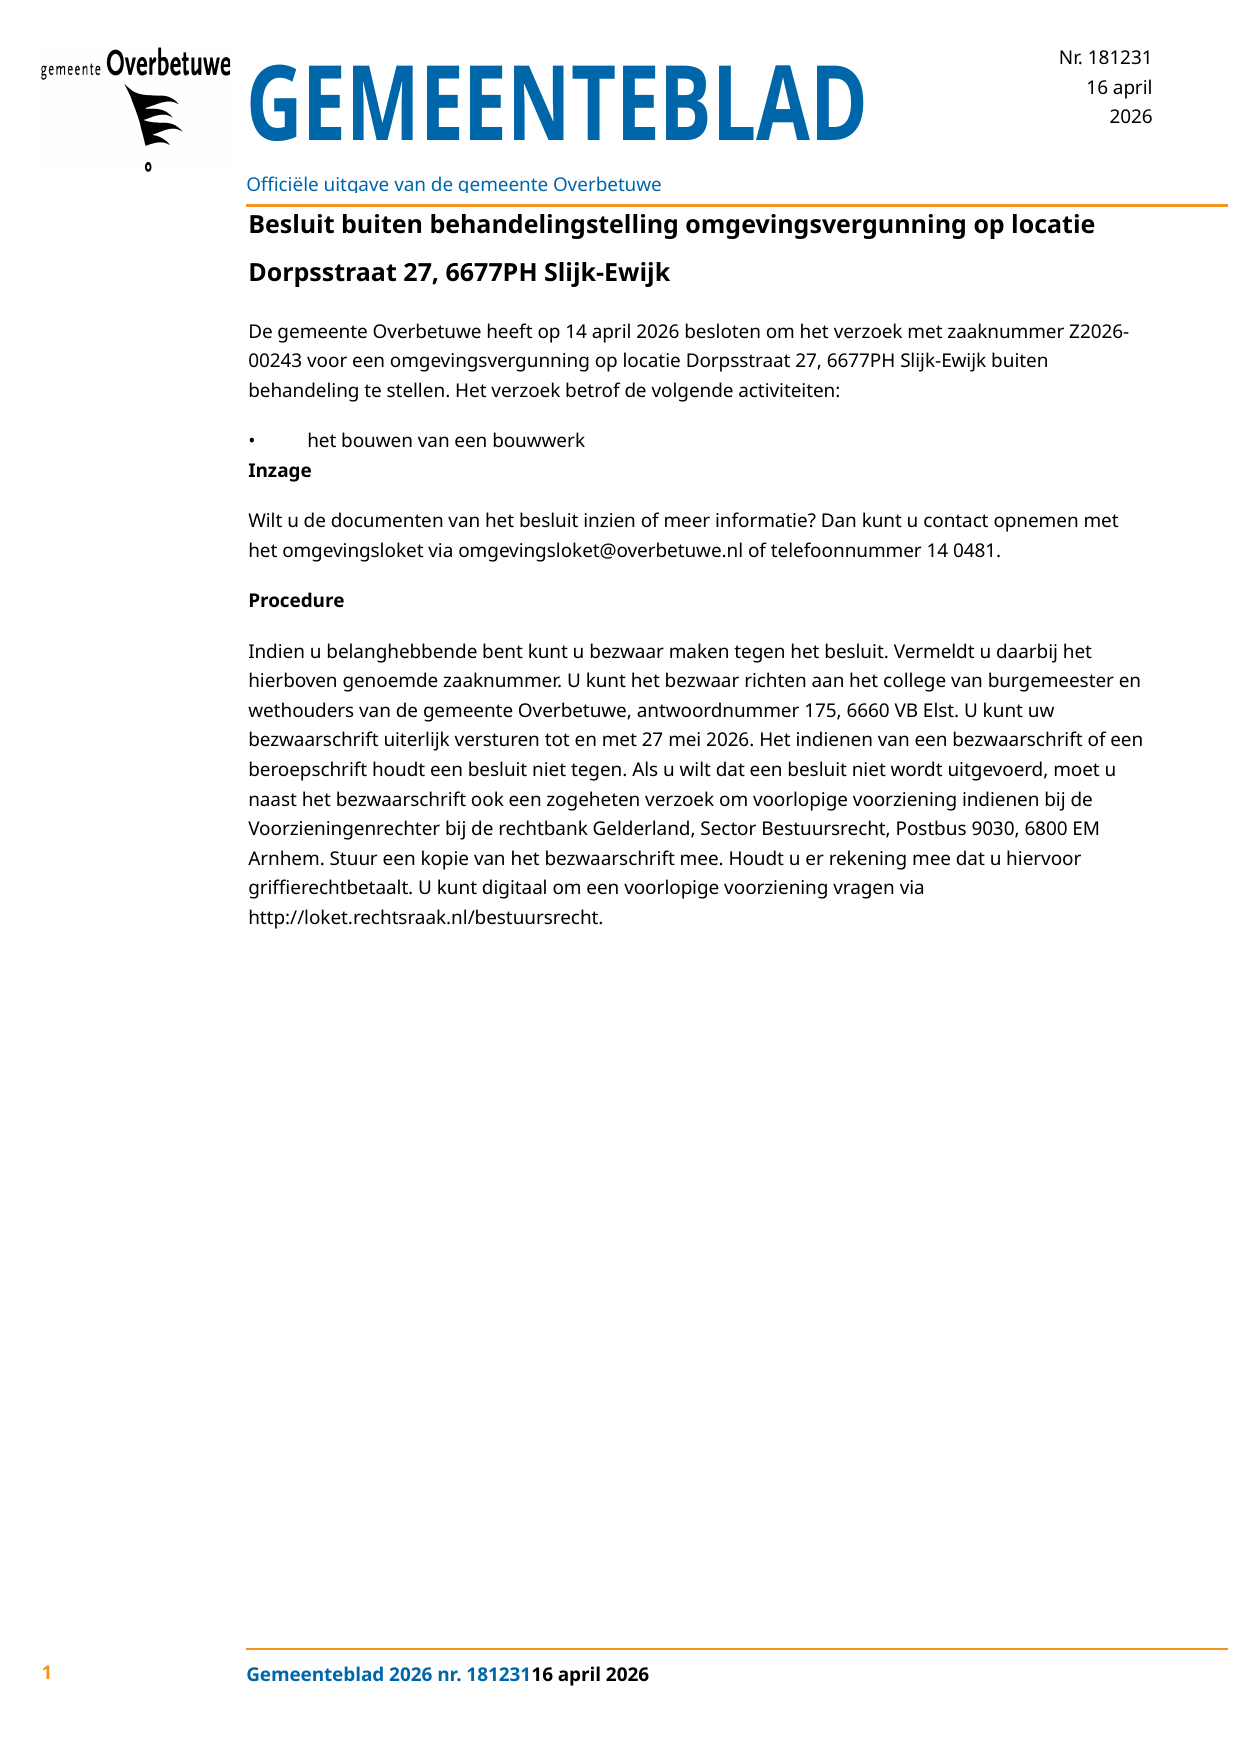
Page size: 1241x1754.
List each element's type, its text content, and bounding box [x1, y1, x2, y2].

picture [41, 47, 231, 172]
text Procedure [248, 587, 1152, 613]
text Besluit buiten behandelingstelling omgevingsvergunning op locatie Dorpsstraat 27, 6677PH Slijk-Ewijk [248, 207, 1152, 288]
text Wilt u de documenten van het besluit inzien of meer informatie? Dan kunt u contact opnemen met het omgevingsloket via omgevingsloket@overbetuwe.nl of telefoonnummer 14 0481. [248, 507, 1152, 563]
text Inzage [248, 457, 1152, 483]
list het bouwen van een bouwwerk [248, 427, 1152, 453]
text Indien u belanghebbende bent kunt u bezwaar maken tegen het besluit. Vermeldt u daarbij het hierboven genoemde zaaknummer. U kunt het bezwaar richten aan het college van burgemeester en wethouders van de gemeente Overbetuwe, antwoordnummer 175, 6660 VB Elst. U kunt uw bezwaarschrift uiterlijk versturen tot en met 27 mei 2026. Het indienen van een bezwaarschrift of een beroepschrift houdt een besluit niet tegen. Als u wilt dat een besluit niet wordt uitgevoerd, moet u naast het bezwaarschrift ook een zogeheten verzoek om voorlopige voorziening indienen bij de Voorzieningenrechter bij de rechtbank Gelderland, Sector Bestuursrecht, Postbus 9030, 6800 EM Arnhem. Stuur een kopie van het bezwaarschrift mee. Houdt u er rekening mee dat u hiervoor griffierechtbetaalt. U kunt digitaal om een voorlopige voorziening vragen via http://loket.rechtsraak.nl/bestuursrecht. [248, 638, 1152, 930]
text De gemeente Overbetuwe heeft op 14 april 2026 besloten om het verzoek met zaaknummer Z2026-00243 voor een omgevingsvergunning op locatie Dorpsstraat 27, 6677PH Slijk-Ewijk buiten behandeling te stellen. Het verzoek betrof de volgende activiteiten: [248, 318, 1152, 403]
